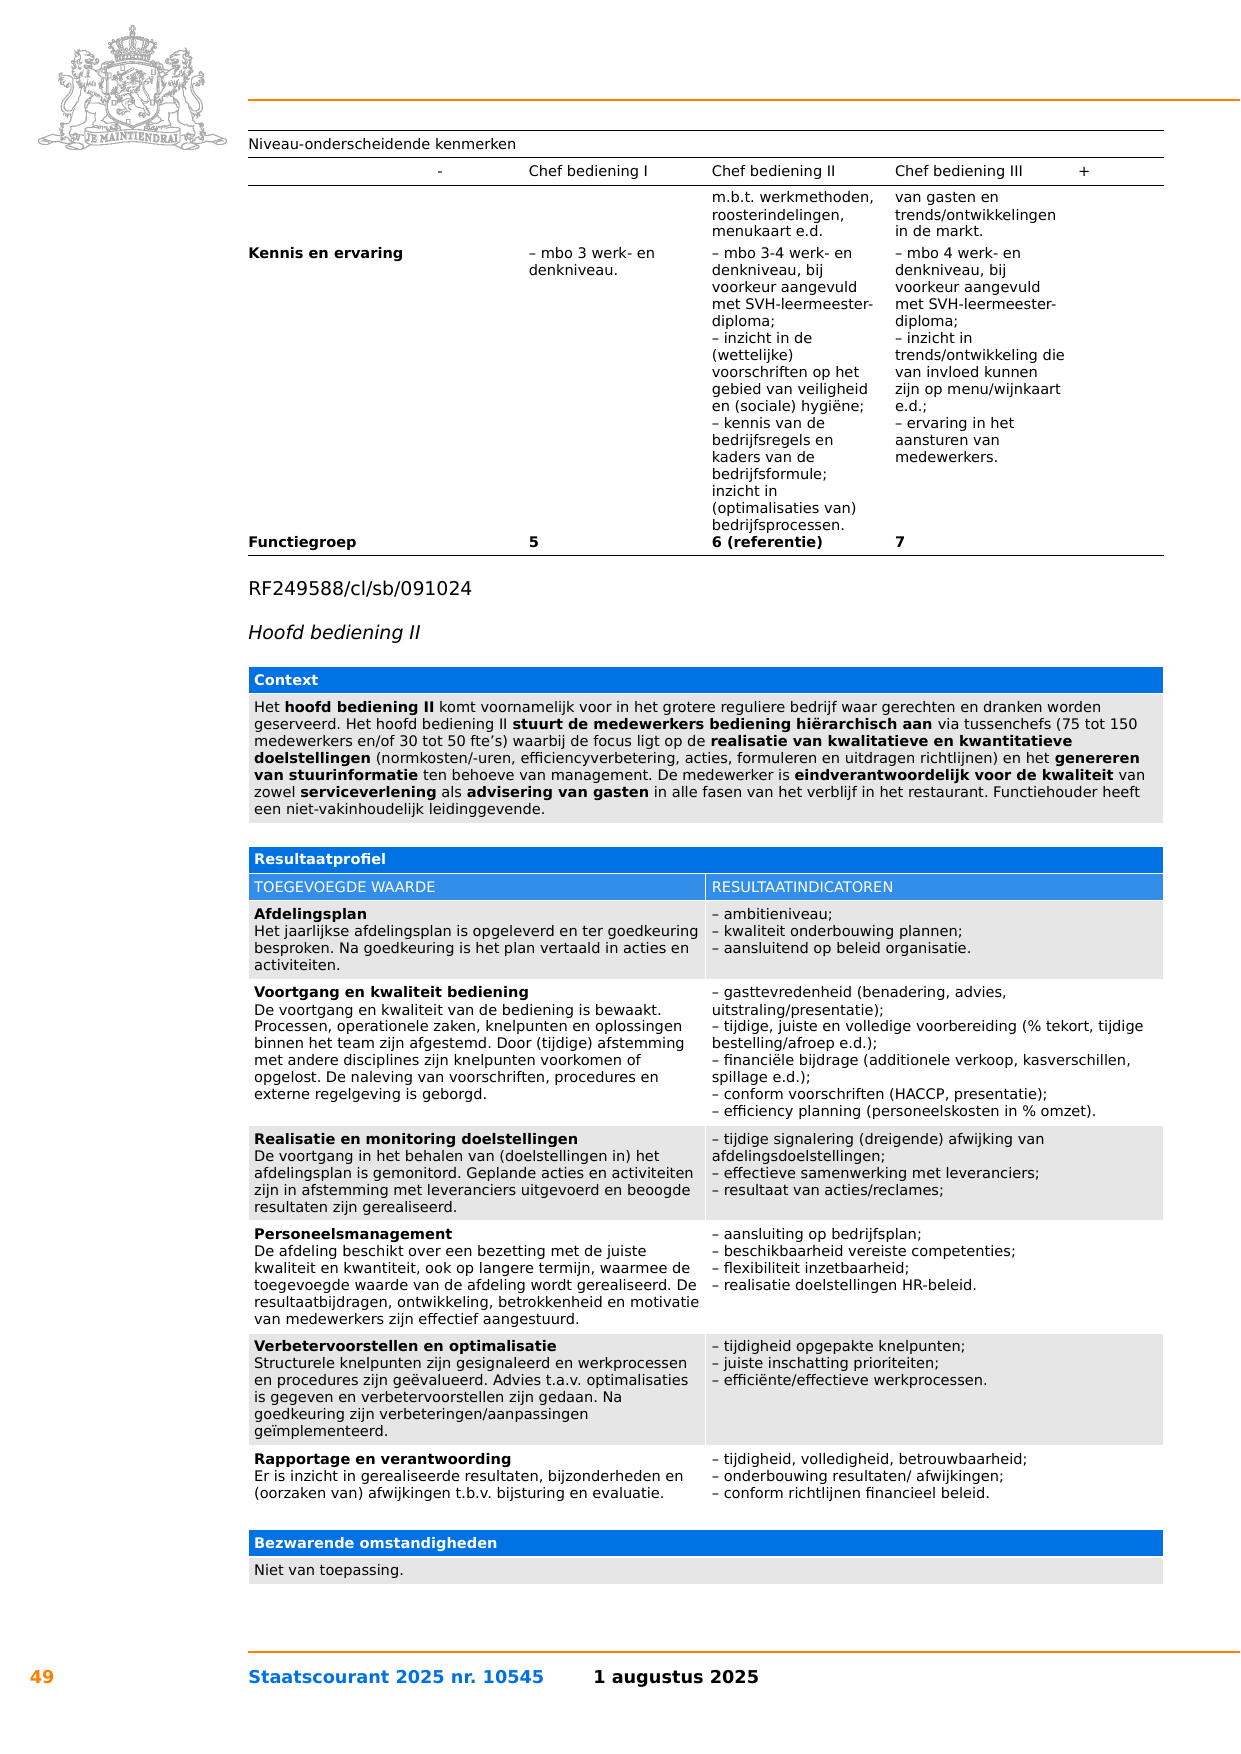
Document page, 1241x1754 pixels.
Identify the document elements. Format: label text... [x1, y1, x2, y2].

table_header Niveau-onderscheidende kenmerken [248, 131, 1163, 157]
table_cell RESULTAATINDICATOREN [706, 874, 1163, 900]
table_cell [248, 158, 431, 185]
table_header Context [249, 667, 1163, 693]
picture [38, 25, 227, 150]
subtitle Hoofd bediening II [248, 622, 1163, 644]
table_cell [248, 186, 431, 240]
table_cell Chef bediening I [523, 158, 706, 185]
table_cell – aansluiting op bedrijfsplan; – beschikbaarheid vereiste competenties; – flexibiliteit inzetbaarheid; – realisatie doelstellingen HR-beleid. [706, 1221, 1163, 1332]
table_cell – mbo 3 werk- en denkniveau. [523, 240, 706, 534]
table_cell [1072, 186, 1163, 534]
table_cell – mbo 4 werk- en denkniveau, bij voorkeur aangevuld met SVH-leermeester-diploma; – inzicht in trends/ontwikkeling die van invloed kunnen zijn op menu/wijnkaart e.d.; – ervaring in het aansturen van medewerkers. [889, 240, 1072, 534]
table_cell Chef bediening II [706, 158, 889, 185]
text RF249588/cl/sb/091024 [248, 578, 1163, 600]
table_cell Functiegroep [248, 534, 431, 555]
table_cell TOEGEVOEGDE WAARDE [249, 874, 705, 900]
table_header Bezwarende omstandigheden [249, 1530, 1163, 1556]
table_cell + [1072, 158, 1163, 185]
table_cell Realisatie en monitoring doelstellingen De voortgang in het behalen van (doelstellingen in) het afdelingsplan is gemonitord. Geplande acties en activiteiten zijn in afstemming met leveranciers uitgevoerd en beoogde resultaten zijn gerealiseerd. [249, 1126, 705, 1220]
table_cell – mbo 3-4 werk- en denkniveau, bij voorkeur aangevuld met SVH-leermeester-diploma; – inzicht in de (wettelijke) voorschriften op het gebied van veiligheid en (sociale) hygiëne; – kennis van de bedrijfsregels en kaders van de bedrijfsformule; inzicht in (optimalisaties van) bedrijfsprocessen. [706, 240, 889, 534]
table_cell [1072, 534, 1163, 555]
table_cell Personeelsmanagement De afdeling beschikt over een bezetting met de juiste kwaliteit en kwantiteit, ook op langere termijn, waarmee de toegevoegde waarde van de afdeling wordt gerealiseerd. De resultaatbijdragen, ontwikkeling, betrokkenheid en motivatie van medewerkers zijn effectief aangestuurd. [249, 1221, 705, 1332]
table_cell 6 (referentie) [706, 534, 889, 555]
table_cell - [431, 158, 523, 185]
table_cell [523, 186, 706, 240]
table_cell – ambitieniveau; – kwaliteit onderbouwing plannen; – aansluitend op beleid organisatie. [706, 901, 1163, 979]
table_cell – gasttevredenheid (benadering, advies, uitstraling/presentatie); – tijdige, juiste en volledige voorbereiding (% tekort, tijdige bestelling/afroep e.d.); – financiële bijdrage (additionele verkoop, kasverschillen, spillage e.d.); – conform voorschriften (HACCP, presentatie); – efficiency planning (personeelskosten in % omzet). [706, 980, 1163, 1125]
table_cell 5 [523, 534, 706, 555]
table_cell [431, 186, 523, 534]
table_cell – tijdigheid, volledigheid, betrouwbaarheid; – onderbouwing resultaten/ afwijkingen; – conform richtlijnen financieel beleid. [706, 1446, 1163, 1506]
table_cell Verbetervoorstellen en optimalisatie Structurele knelpunten zijn gesignaleerd en werkprocessen en procedures zijn geëvalueerd. Advies t.a.v. optimalisaties is gegeven en verbetervoorstellen zijn gedaan. Na goedkeuring zijn verbeteringen/aanpassingen geïmplementeerd. [249, 1334, 705, 1445]
table_cell Het hoofd bediening II komt voornamelijk voor in het grotere reguliere bedrijf waar gerechten en dranken worden geserveerd. Het hoofd bediening II stuurt de medewerkers bediening hiërarchisch aan via tussenchefs (75 tot 150 medewerkers en/of 30 tot 50 fte’s) waarbij de focus ligt op de realisatie van kwalitatieve en kwantitatieve doelstellingen (normkosten/-uren, efficiencyverbetering, acties, formuleren en uitdragen richtlijnen) en het genereren van stuurinformatie ten behoeve van management. De medewerker is eindverantwoordelijk voor de kwaliteit van zowel serviceverlening als advisering van gasten in alle fasen van het verblijf in het restaurant. Functiehouder heeft een niet-vakinhoudelijk leidinggevende. [249, 694, 1163, 823]
table_cell Niet van toepassing. [249, 1558, 1163, 1584]
table_cell 7 [889, 534, 1072, 555]
table_cell [431, 534, 523, 555]
table_cell Kennis en ervaring [248, 240, 431, 534]
table_cell Voortgang en kwaliteit bediening De voortgang en kwaliteit van de bediening is bewaakt. Processen, operationele zaken, knelpunten en oplossingen binnen het team zijn afgestemd. Door (tijdige) afstemming met andere disciplines zijn knelpunten voorkomen of opgelost. De naleving van voorschriften, procedures en externe regelgeving is geborgd. [249, 980, 705, 1125]
table_cell Chef bediening III [889, 158, 1072, 185]
table_cell Afdelingsplan Het jaarlijkse afdelingsplan is opgeleverd en ter goedkeuring besproken. Na goedkeuring is het plan vertaald in acties en activiteiten. [249, 901, 705, 979]
table_cell van gasten en trends/ontwikkelingen in de markt. [889, 186, 1072, 240]
table_cell – tijdige signalering (dreigende) afwijking van afdelingsdoelstellingen; – effectieve samenwerking met leveranciers; – resultaat van acties/reclames; [706, 1126, 1163, 1220]
table_header Resultaatprofiel [249, 847, 1163, 873]
table_cell m.b.t. werkmethoden, roosterindelingen, menukaart e.d. [706, 186, 889, 240]
table_cell Rapportage en verantwoording Er is inzicht in gerealiseerde resultaten, bijzonderheden en (oorzaken van) afwijkingen t.b.v. bijsturing en evaluatie. [249, 1446, 705, 1506]
table_cell – tijdigheid opgepakte knelpunten; – juiste inschatting prioriteiten; – efficiënte/effectieve werkprocessen. [706, 1334, 1163, 1445]
